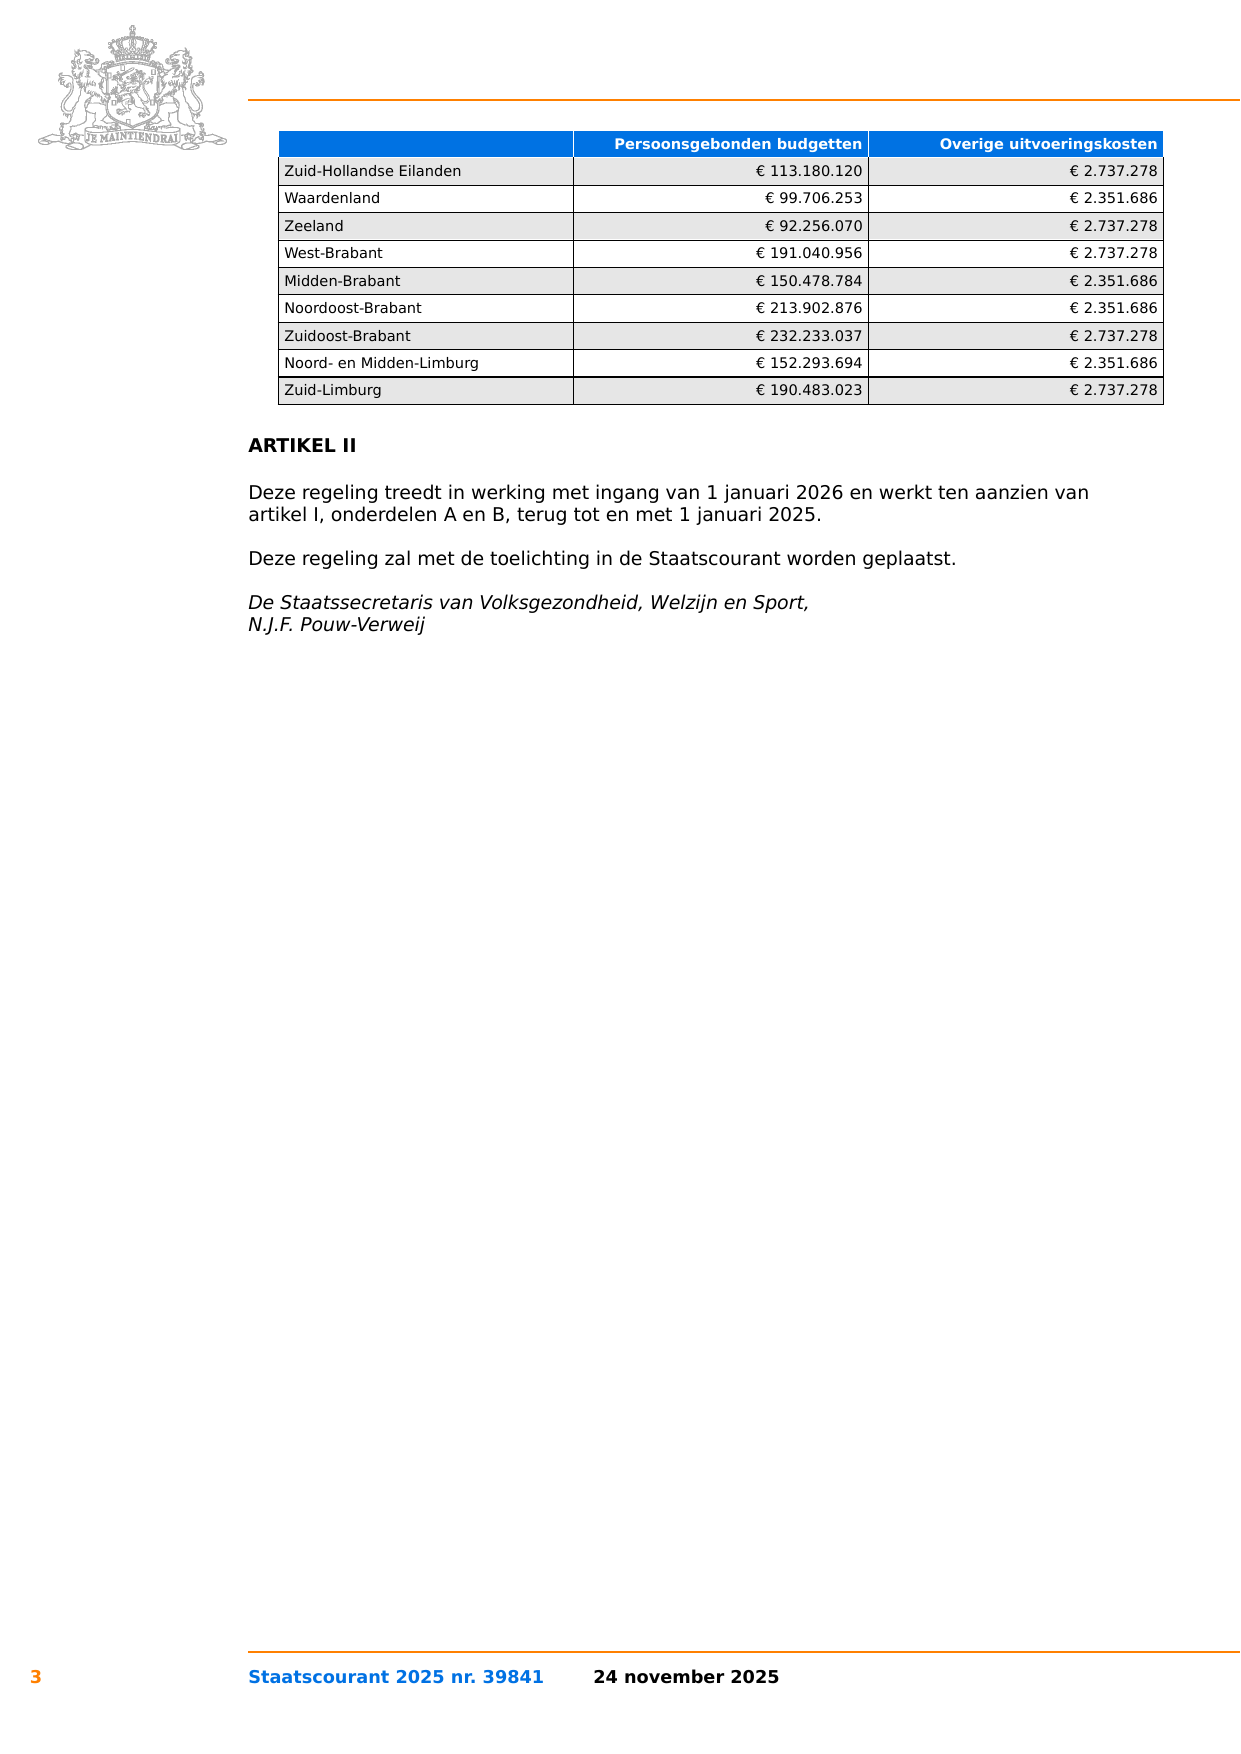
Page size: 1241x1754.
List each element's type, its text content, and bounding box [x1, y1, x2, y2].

table_cell Zeeland [279, 213, 573, 239]
table_cell € 232.233.037 [574, 323, 868, 349]
picture [38, 25, 227, 150]
table_cell € 150.478.784 [574, 268, 868, 294]
table_cell Waardenland [279, 186, 573, 212]
text De Staatssecretaris van Volksgezondheid, Welzijn en Sport, N.J.F. Pouw-Verweij [248, 592, 1163, 636]
table_cell € 213.902.876 [574, 295, 868, 322]
subtitle ARTIKEL II [248, 435, 1163, 457]
table_header Persoonsgebonden budgetten [574, 131, 868, 157]
table_header Overige uitvoeringskosten [869, 131, 1163, 157]
table_cell € 92.256.070 [574, 213, 868, 239]
table_cell € 2.737.278 [869, 241, 1163, 267]
table_cell Zuid-Limburg [279, 378, 573, 404]
table_cell € 2.737.278 [869, 213, 1163, 239]
table_cell € 2.351.686 [869, 295, 1163, 322]
table_cell € 99.706.253 [574, 186, 868, 212]
table_cell € 152.293.694 [574, 350, 868, 376]
table_cell € 2.737.278 [869, 158, 1163, 185]
table_cell € 2.351.686 [869, 186, 1163, 212]
text Deze regeling treedt in werking met ingang van 1 januari 2026 en werkt ten aanzien van artikel I, onderdelen A en B, terug tot en met 1 januari 2025. [248, 482, 1163, 526]
table_cell € 2.737.278 [869, 378, 1163, 404]
table_cell Noordoost-Brabant [279, 295, 573, 322]
table_cell Noord- en Midden-Limburg [279, 350, 573, 376]
table_cell € 113.180.120 [574, 158, 868, 185]
table_cell Midden-Brabant [279, 268, 573, 294]
table_header [279, 131, 573, 157]
table_cell € 2.737.278 [869, 323, 1163, 349]
table_cell Zuidoost-Brabant [279, 323, 573, 349]
table_cell Zuid-Hollandse Eilanden [279, 158, 573, 185]
table_cell € 191.040.956 [574, 241, 868, 267]
table_cell € 2.351.686 [869, 350, 1163, 376]
table_cell West-Brabant [279, 241, 573, 267]
text Deze regeling zal met de toelichting in de Staatscourant worden geplaatst. [248, 548, 1163, 570]
table_cell € 190.483.023 [574, 378, 868, 404]
table_cell € 2.351.686 [869, 268, 1163, 294]
